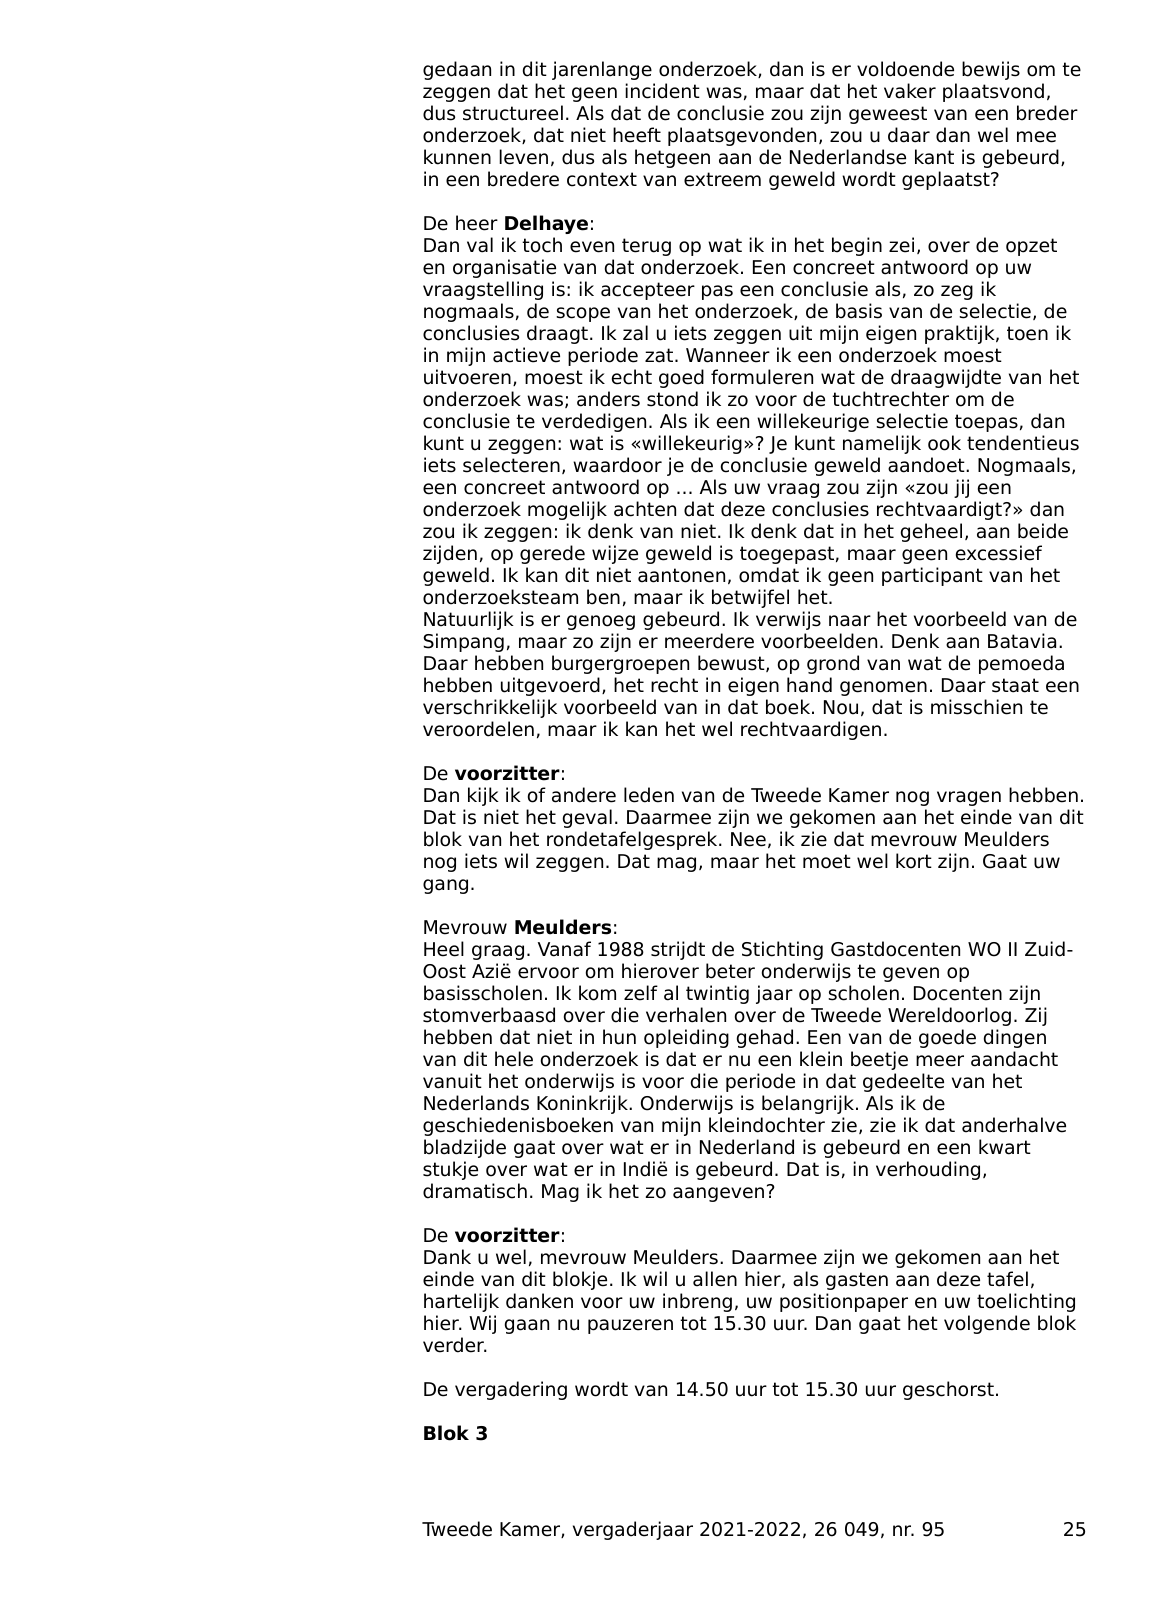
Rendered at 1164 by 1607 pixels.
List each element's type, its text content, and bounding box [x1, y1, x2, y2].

text gedaan in dit jarenlange onderzoek, dan is er voldoende bewijs om te zeggen dat het geen incident was, maar dat het vaker plaatsvond, dus structureel. Als dat de conclusie zou zijn geweest van een breder onderzoek, dat niet heeft plaatsgevonden, zou u daar dan wel mee kunnen leven, dus als hetgeen aan de Nederlandse kant is gebeurd, in een bredere context van extreem geweld wordt geplaatst? [422, 59, 1087, 191]
text De vergadering wordt van 14.50 uur tot 15.30 uur geschorst. [422, 1379, 1087, 1401]
text Dan kijk ik of andere leden van de Tweede Kamer nog vragen hebben. Dat is niet het geval. Daarmee zijn we gekomen aan het einde van dit blok van het rondetafelgesprek. Nee, ik zie dat mevrouw Meulders nog iets wil zeggen. Dat mag, maar het moet wel kort zijn. Gaat uw gang. [422, 785, 1087, 895]
text Dan val ik toch even terug op wat ik in het begin zei, over de opzet en organisatie van dat onderzoek. Een concreet antwoord op uw vraagstelling is: ik accepteer pas een conclusie als, zo zeg ik nogmaals, de scope van het onderzoek, de basis van de selectie, de conclusies draagt. Ik zal u iets zeggen uit mijn eigen praktijk, toen ik in mijn actieve periode zat. Wanneer ik een onderzoek moest uitvoeren, moest ik echt goed formuleren wat de draagwijdte van het onderzoek was; anders stond ik zo voor de tuchtrechter om de conclusie te verdedigen. Als ik een willekeurige selectie toepas, dan kunt u zeggen: wat is «willekeurig»? Je kunt namelijk ook tendentieus iets selecteren, waardoor je de conclusie geweld aandoet. Nogmaals, een concreet antwoord op ... Als uw vraag zou zijn «zou jij een onderzoek mogelijk achten dat deze conclusies rechtvaardigt?» dan zou ik zeggen: ik denk van niet. Ik denk dat in het geheel, aan beide zijden, op gerede wijze geweld is toegepast, maar geen excessief geweld. Ik kan dit niet aantonen, omdat ik geen participant van het onderzoeksteam ben, maar ik betwijfel het. [422, 235, 1087, 609]
text De voorzitter: [422, 1225, 1087, 1247]
text Mevrouw Meulders: [422, 917, 1087, 939]
text De heer Delhaye: [422, 213, 1087, 235]
text Blok 3 [422, 1423, 1087, 1445]
text De voorzitter: [422, 763, 1087, 785]
text Dank u wel, mevrouw Meulders. Daarmee zijn we gekomen aan het einde van dit blokje. Ik wil u allen hier, als gasten aan deze tafel, hartelijk danken voor uw inbreng, uw positionpaper en uw toelichting hier. Wij gaan nu pauzeren tot 15.30 uur. Dan gaat het volgende blok verder. [422, 1247, 1087, 1357]
text Natuurlijk is er genoeg gebeurd. Ik verwijs naar het voorbeeld van de Simpang, maar zo zijn er meerdere voorbeelden. Denk aan Batavia. Daar hebben burgergroepen bewust, op grond van wat de pemoeda hebben uitgevoerd, het recht in eigen hand genomen. Daar staat een verschrikkelijk voorbeeld van in dat boek. Nou, dat is misschien te veroordelen, maar ik kan het wel rechtvaardigen. [422, 609, 1087, 741]
text Heel graag. Vanaf 1988 strijdt de Stichting Gastdocenten WO II Zuid-Oost Azië ervoor om hierover beter onderwijs te geven op basisscholen. Ik kom zelf al twintig jaar op scholen. Docenten zijn stomverbaasd over die verhalen over de Tweede Wereldoorlog. Zij hebben dat niet in hun opleiding gehad. Een van de goede dingen van dit hele onderzoek is dat er nu een klein beetje meer aandacht vanuit het onderwijs is voor die periode in dat gedeelte van het Nederlands Koninkrijk. Onderwijs is belangrijk. Als ik de geschiedenisboeken van mijn kleindochter zie, zie ik dat anderhalve bladzijde gaat over wat er in Nederland is gebeurd en een kwart stukje over wat er in Indië is gebeurd. Dat is, in verhouding, dramatisch. Mag ik het zo aangeven? [422, 939, 1087, 1203]
